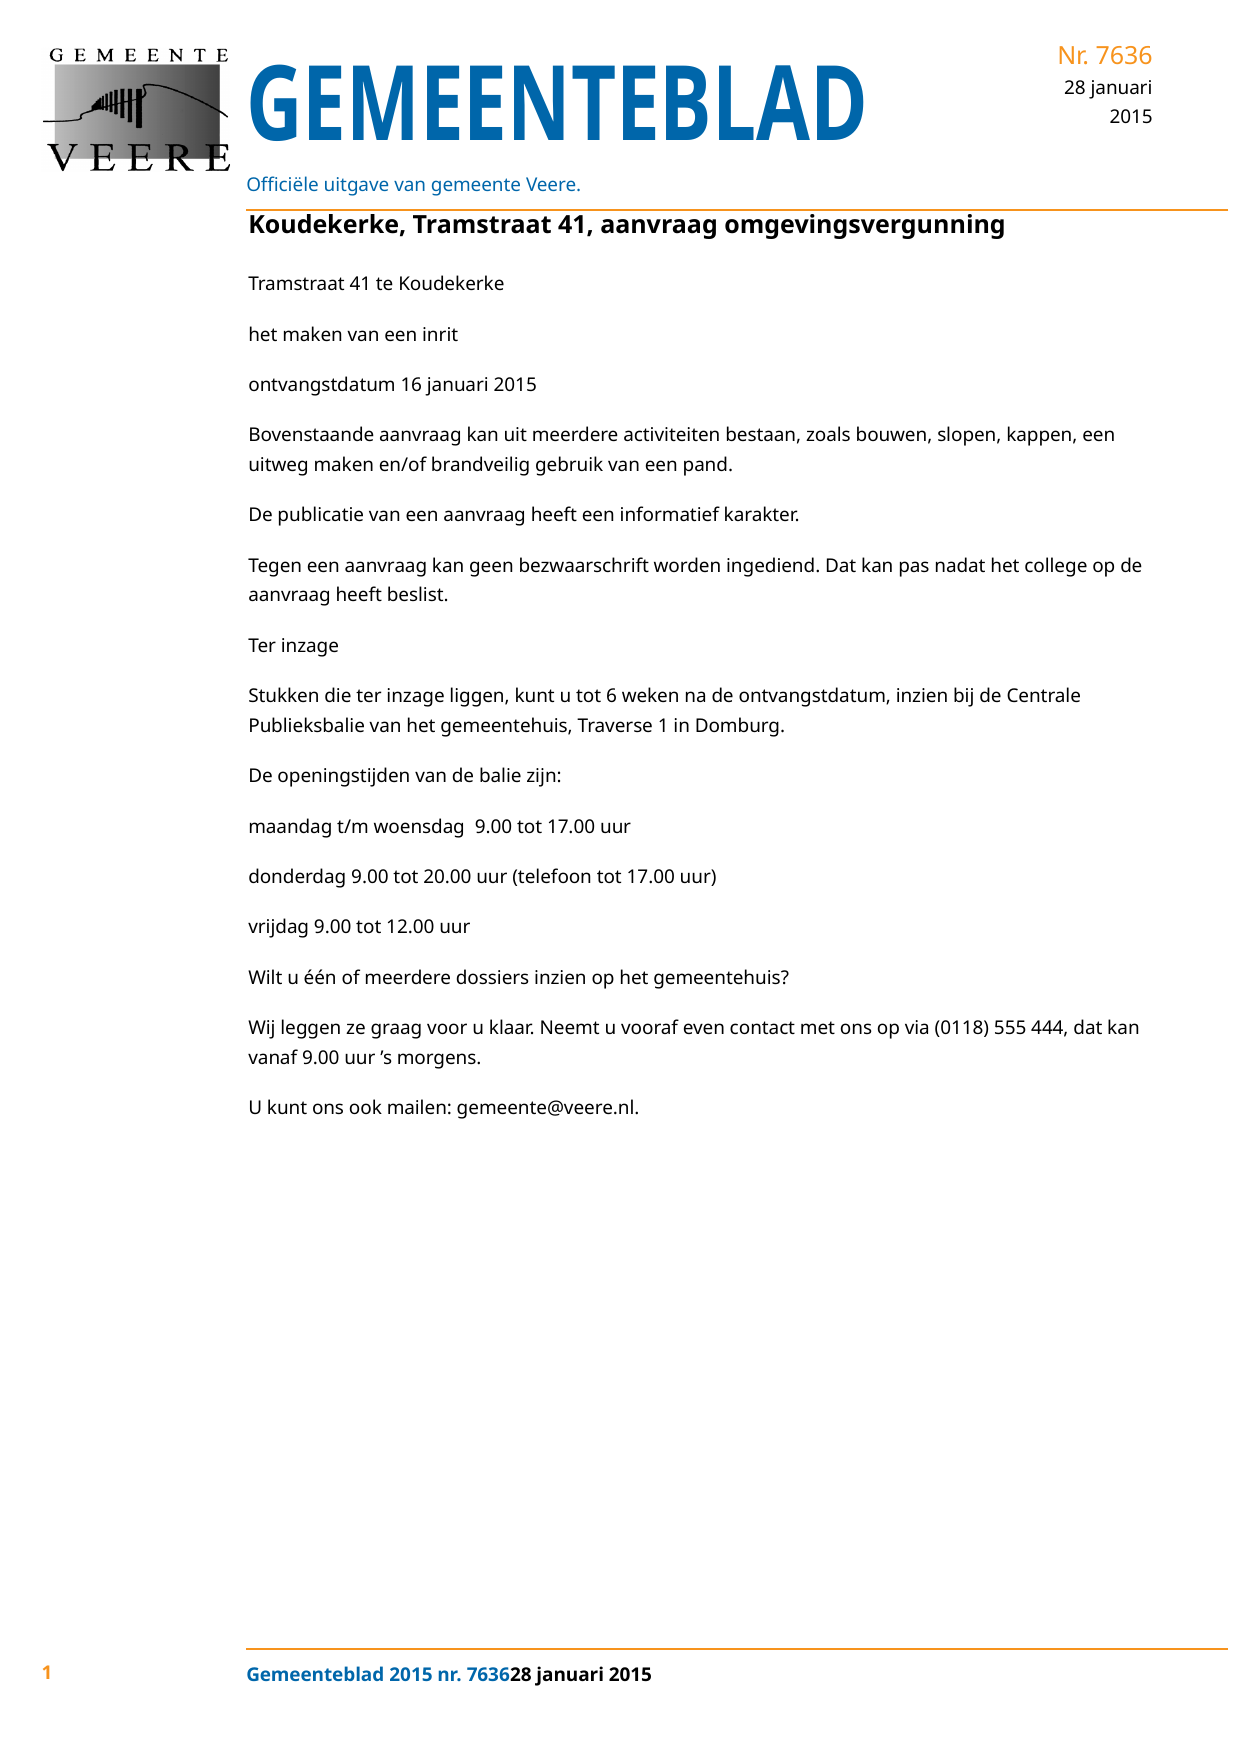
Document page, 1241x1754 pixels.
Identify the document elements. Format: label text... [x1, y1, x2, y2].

text Wij leggen ze graag voor u klaar. Neemt u vooraf even contact met ons op via (0118) 555 444, dat kan vanaf 9.00 uur ’s morgens. [248, 1014, 1152, 1070]
text Stukken die ter inzage liggen, kunt u tot 6 weken na de ontvangstdatum, inzien bij de Centrale Publieksbalie van het gemeentehuis, Traverse 1 in Domburg. [248, 682, 1152, 738]
text Tegen een aanvraag kan geen bezwaarschrift worden ingediend. Dat kan pas nadat het college op de aanvraag heeft beslist. [248, 552, 1152, 607]
text maandag t/m woensdag 9.00 tot 17.00 uur [248, 813, 1152, 838]
picture [41, 47, 231, 172]
text vrijdag 9.00 tot 12.00 uur [248, 914, 1152, 939]
text Koudekerke, Tramstraat 41, aanvraag omgevingsvergunning [248, 211, 1152, 241]
text De openingstijden van de balie zijn: [248, 762, 1152, 788]
text Wilt u één of meerdere dossiers inzien op het gemeentehuis? [248, 964, 1152, 990]
text Tramstraat 41 te Koudekerke [248, 270, 1152, 296]
text De publicatie van een aanvraag heeft een informatief karakter. [248, 502, 1152, 527]
text Ter inzage [248, 632, 1152, 658]
text Bovenstaande aanvraag kan uit meerdere activiteiten bestaan, zoals bouwen, slopen, kappen, een uitweg maken en/of brandveilig gebruik van een pand. [248, 422, 1152, 477]
text U kunt ons ook mailen: gemeente@veere.nl. [248, 1094, 1152, 1120]
text het maken van een inrit [248, 321, 1152, 346]
text donderdag 9.00 tot 20.00 uur (telefoon tot 17.00 uur) [248, 863, 1152, 889]
text ontvangstdatum 16 januari 2015 [248, 371, 1152, 397]
